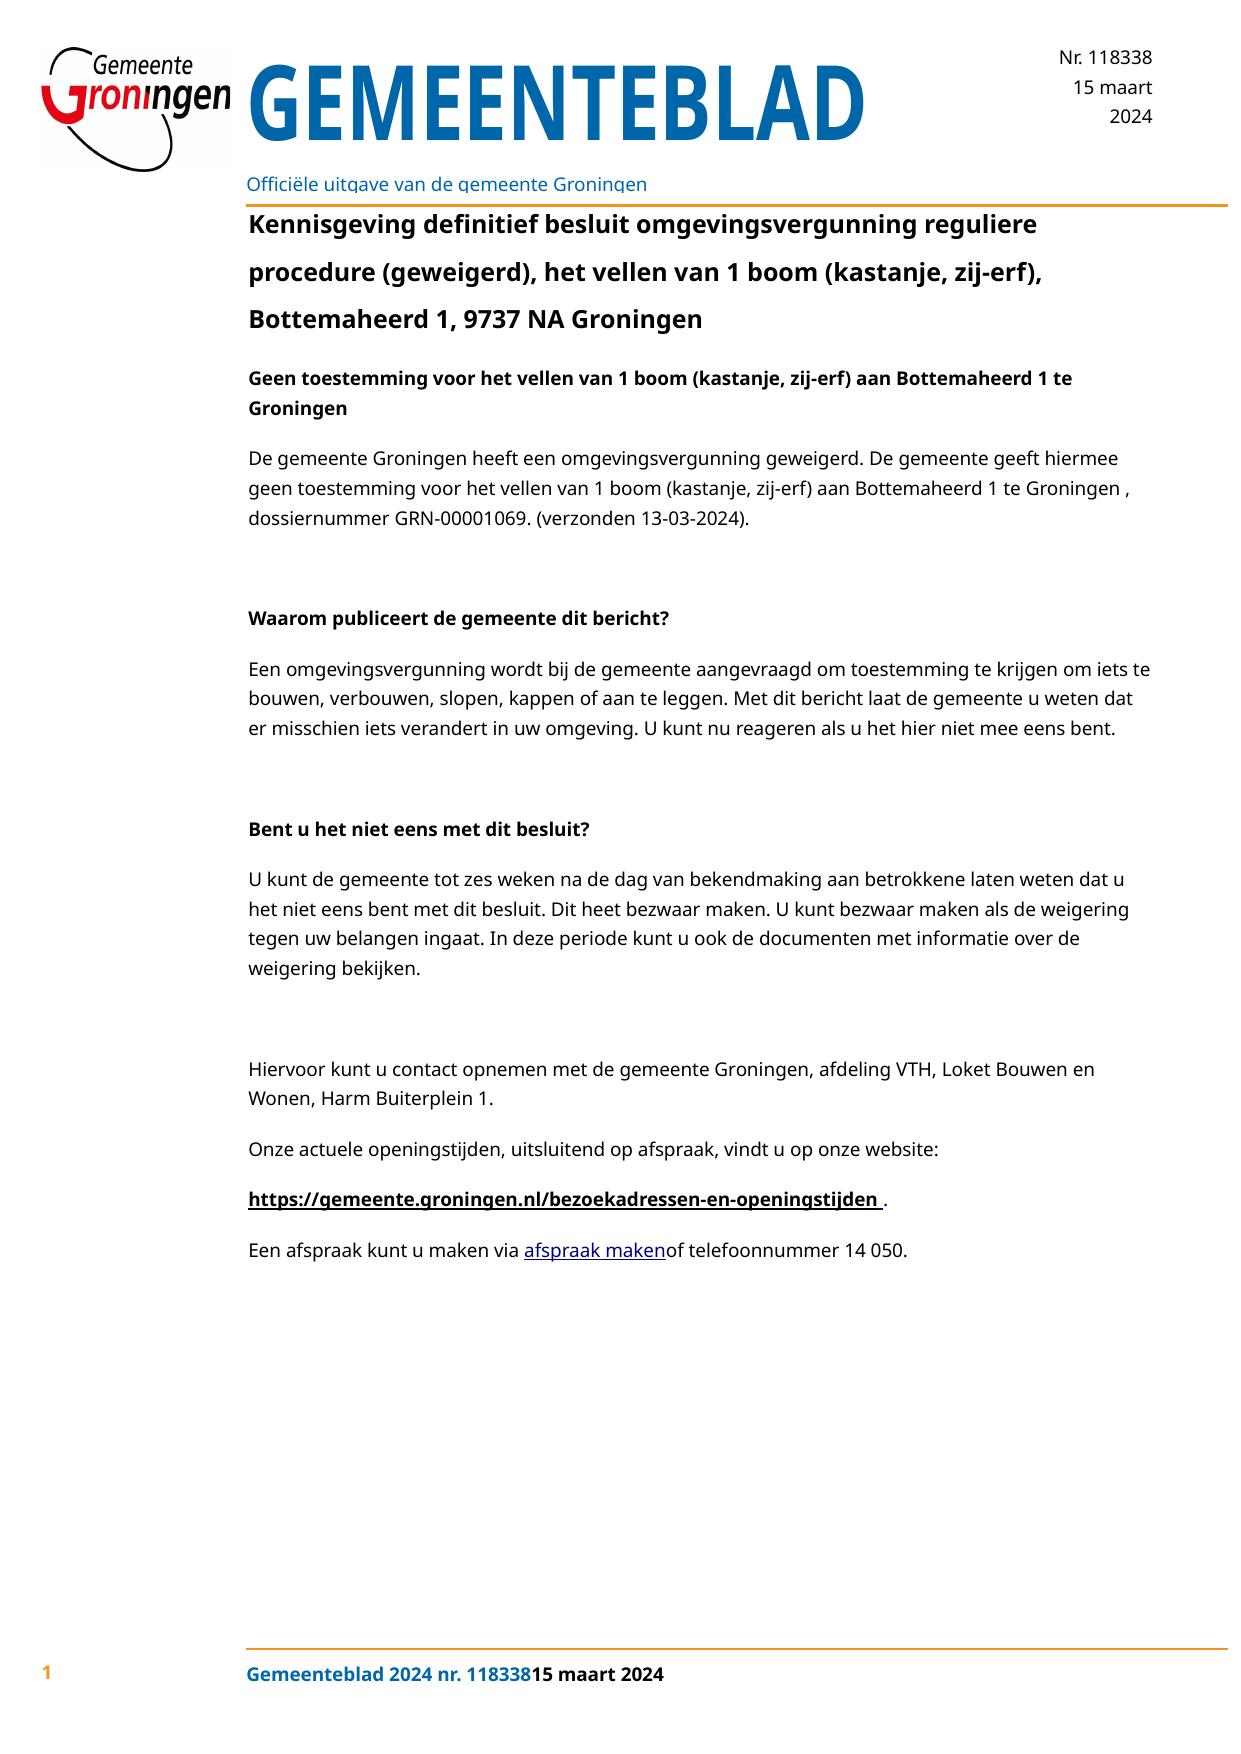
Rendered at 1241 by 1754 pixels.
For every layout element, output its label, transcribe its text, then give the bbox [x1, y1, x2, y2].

text Geen toestemming voor het vellen van 1 boom (kastanje, zij-erf) aan Bottemaheerd 1 te Groningen [248, 366, 1152, 421]
text Bent u het niet eens met dit besluit? [248, 816, 1152, 842]
text Waarom publiceert de gemeente dit bericht? [248, 606, 1152, 631]
text Een afspraak kunt u maken via afspraak makenof telefoonnummer 14 050. [248, 1237, 1152, 1262]
text Kennisgeving definitief besluit omgevingsvergunning reguliere procedure (geweigerd), het vellen van 1 boom (kastanje, zij-erf), Bottemaheerd 1, 9737 NA Groningen [248, 207, 1152, 336]
text Een omgevingsvergunning wordt bij de gemeente aangevraagd om toestemming te krijgen om iets te bouwen, verbouwen, slopen, kappen of aan te leggen. Met dit bericht laat de gemeente u weten dat er misschien iets verandert in uw omgeving. U kunt nu reageren als u het hier niet mee eens bent. [248, 656, 1152, 741]
text Hiervoor kunt u contact opnemen met de gemeente Groningen, afdeling VTH, Loket Bouwen en Wonen, Harm Buiterplein 1. [248, 1056, 1152, 1111]
text https://gemeente.groningen.nl/bezoekadressen-en-openingstijden . [248, 1186, 1152, 1212]
text U kunt de gemeente tot zes weken na de dag van bekendmaking aan betrokkene laten weten dat u het niet eens bent met dit besluit. Dit heet bezwaar maken. U kunt bezwaar maken als de weigering tegen uw belangen ingaat. In deze periode kunt u ook de documenten met informatie over de weigering bekijken. [248, 866, 1152, 981]
text De gemeente Groningen heeft een omgevingsvergunning geweigerd. De gemeente geeft hiermee geen toestemming voor het vellen van 1 boom (kastanje, zij-erf) aan Bottemaheerd 1 te Groningen , dossiernummer GRN-00001069. (verzonden 13-03-2024). [248, 446, 1152, 530]
picture [41, 47, 231, 172]
text Onze actuele openingstijden, uitsluitend op afspraak, vindt u op onze website: [248, 1136, 1152, 1162]
